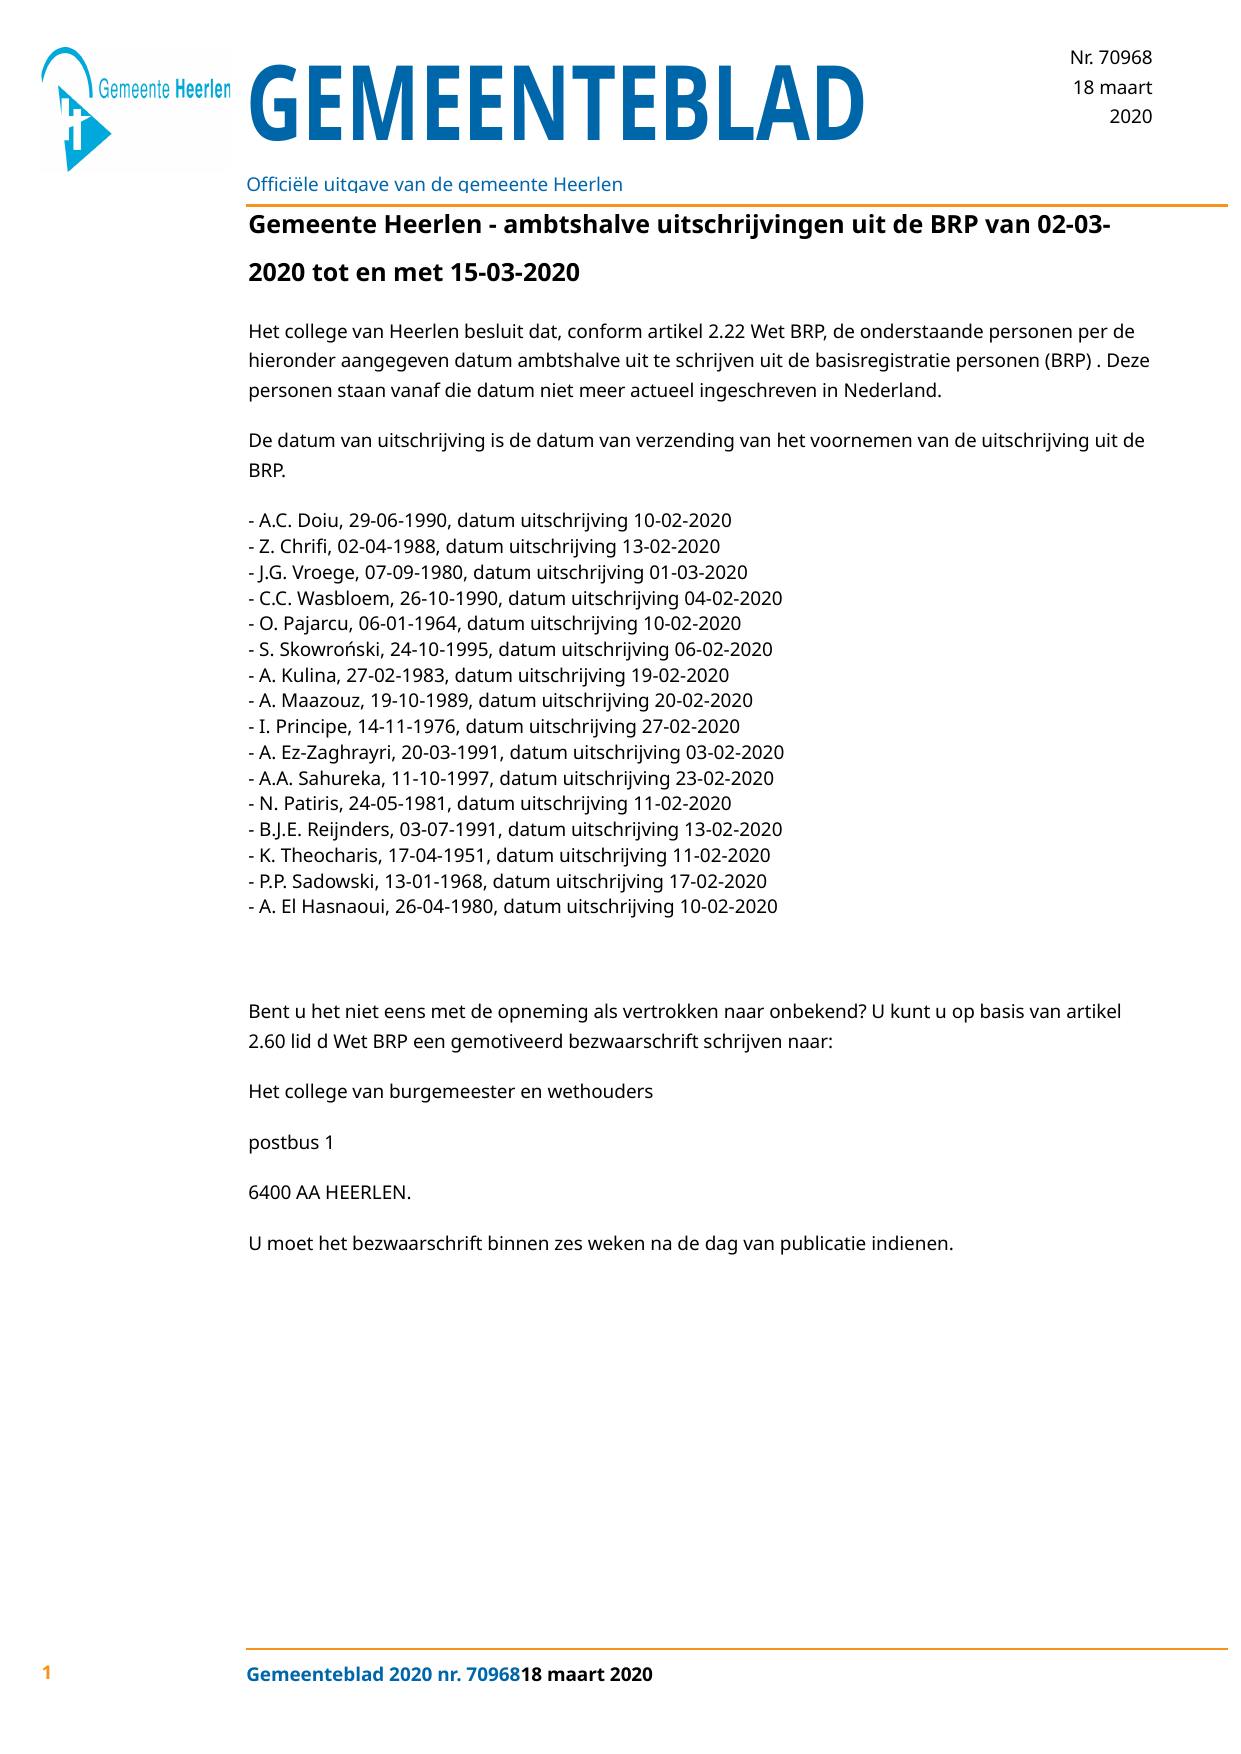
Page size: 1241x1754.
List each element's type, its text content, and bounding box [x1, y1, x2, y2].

table_cell - K. Theocharis, 17-04-1951, datum uitschrijving 11-02-2020 [248, 842, 1152, 868]
text De datum van uitschrijving is de datum van verzending van het voornemen van de uitschrijving uit de BRP. [248, 427, 1152, 483]
text U moet het bezwaarschrift binnen zes weken na de dag van publicatie indienen. [248, 1230, 1152, 1256]
table_cell - Z. Chrifi, 02-04-1988, datum uitschrijving 13-02-2020 [248, 533, 1152, 559]
text Het college van burgemeester en wethouders [248, 1079, 1152, 1104]
text 6400 AA HEERLEN. [248, 1179, 1152, 1205]
text Bent u het niet eens met de opneming als vertrokken naar onbekend? U kunt u op basis van artikel 2.60 lid d Wet BRP een gemotiveerd bezwaarschrift schrijven naar: [248, 999, 1152, 1054]
table_cell - A. Ez-Zaghrayri, 20-03-1991, datum uitschrijving 03-02-2020 [248, 739, 1152, 765]
table_cell - S. Skowroński, 24-10-1995, datum uitschrijving 06-02-2020 [248, 636, 1152, 662]
table_cell - I. Principe, 14-11-1976, datum uitschrijving 27-02-2020 [248, 714, 1152, 739]
table_cell - B.J.E. Reijnders, 03-07-1991, datum uitschrijving 13-02-2020 [248, 816, 1152, 842]
table_cell - N. Patiris, 24-05-1981, datum uitschrijving 11-02-2020 [248, 791, 1152, 816]
picture [41, 47, 59, 70]
table_cell - A. Kulina, 27-02-1983, datum uitschrijving 19-02-2020 [248, 662, 1152, 688]
table_cell - J.G. Vroege, 07-09-1980, datum uitschrijving 01-03-2020 [248, 559, 1152, 585]
table_cell [248, 919, 1152, 945]
table_cell - A. Maazouz, 19-10-1989, datum uitschrijving 20-02-2020 [248, 688, 1152, 713]
table_cell - P.P. Sadowski, 13-01-1968, datum uitschrijving 17-02-2020 [248, 868, 1152, 893]
picture [41, 47, 231, 172]
table_cell - A.A. Sahureka, 11-10-1997, datum uitschrijving 23-02-2020 [248, 765, 1152, 791]
table_header - A.C. Doiu, 29-06-1990, datum uitschrijving 10-02-2020 [248, 508, 1152, 533]
text Het college van Heerlen besluit dat, conform artikel 2.22 Wet BRP, de onderstaande personen per de hieronder aangegeven datum ambtshalve uit te schrijven uit de basisregistratie personen (BRP) . Deze personen staan vanaf die datum niet meer actueel ingeschreven in Nederland. [248, 318, 1152, 403]
text postbus 1 [248, 1129, 1152, 1155]
table_cell - C.C. Wasbloem, 26-10-1990, datum uitschrijving 04-02-2020 [248, 585, 1152, 611]
table_cell - A. El Hasnaoui, 26-04-1980, datum uitschrijving 10-02-2020 [248, 894, 1152, 919]
table_cell - O. Pajarcu, 06-01-1964, datum uitschrijving 10-02-2020 [248, 611, 1152, 636]
text Gemeente Heerlen - ambtshalve uitschrijvingen uit de BRP van 02-03-2020 tot en met 15-03-2020 [248, 207, 1152, 288]
